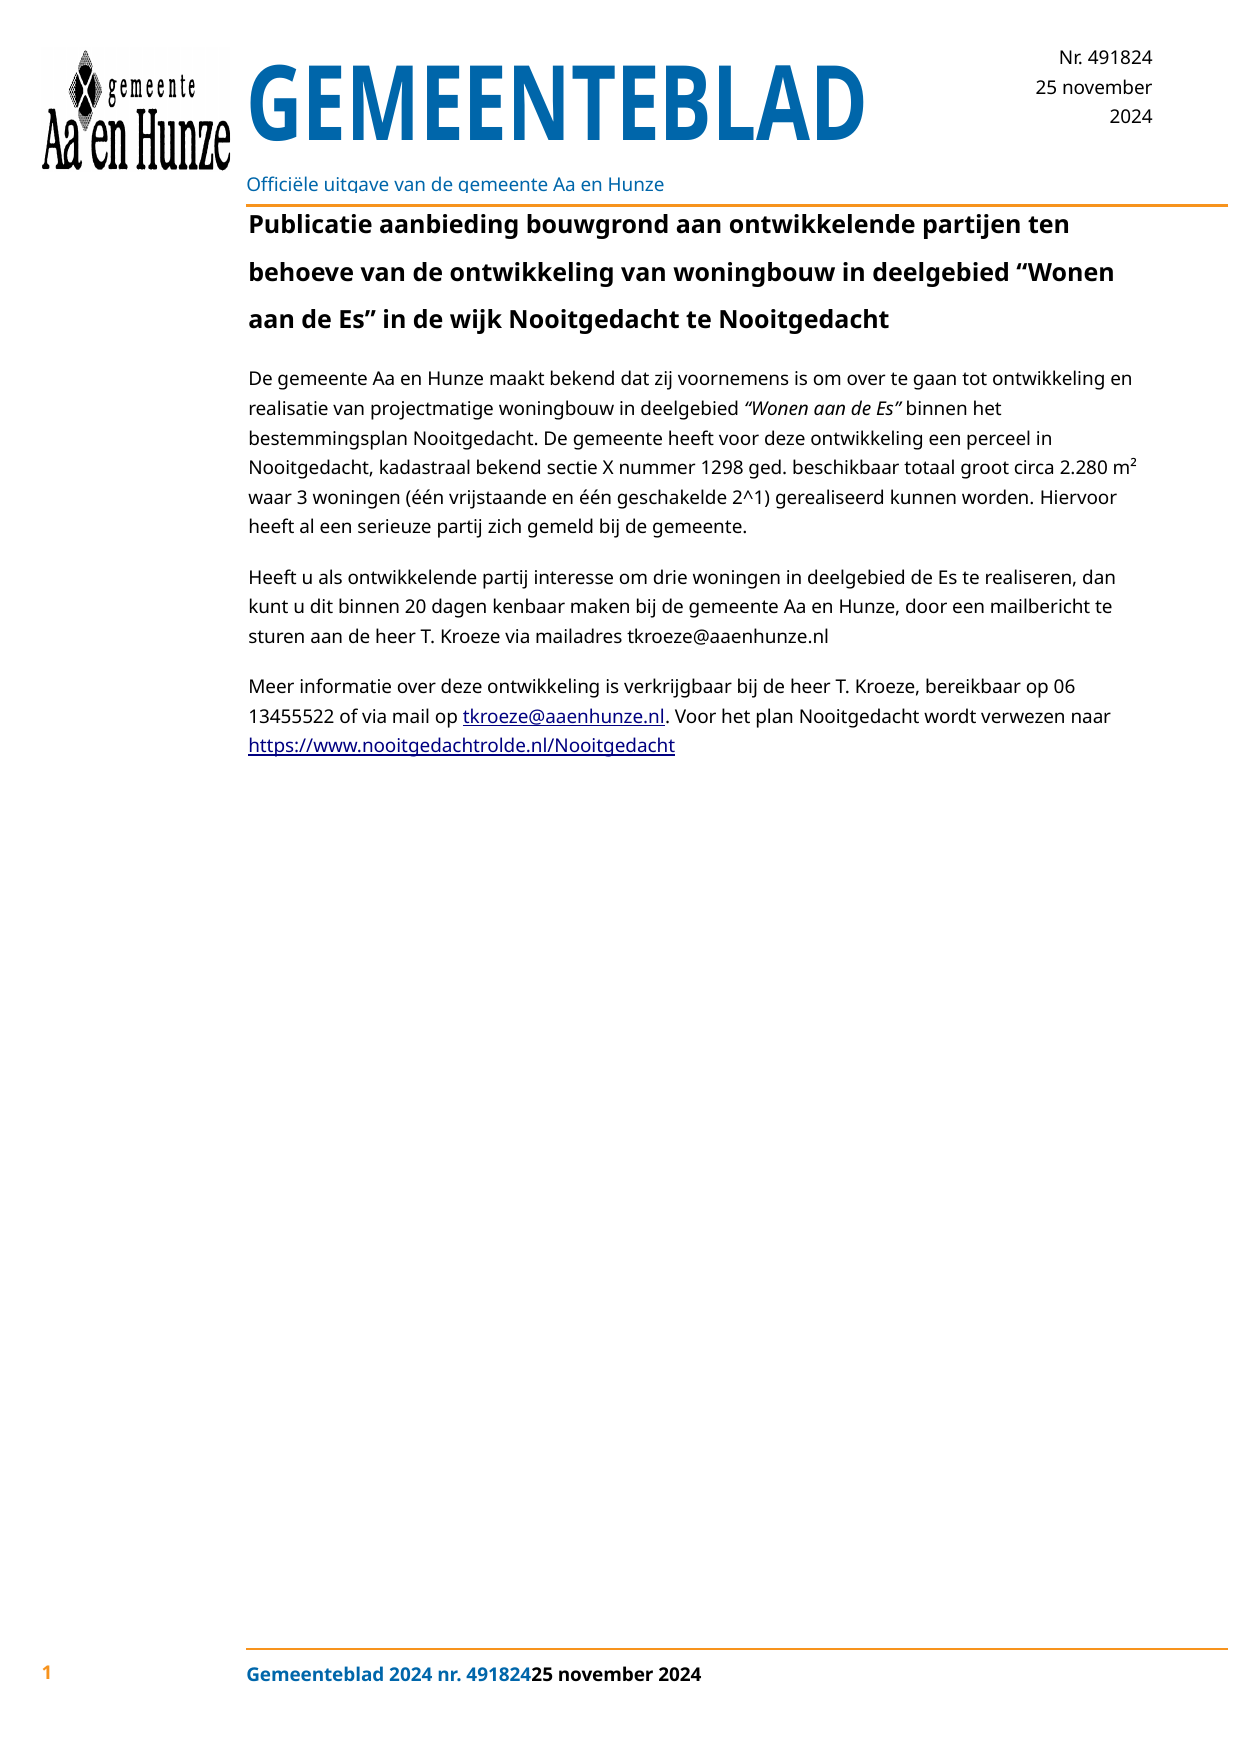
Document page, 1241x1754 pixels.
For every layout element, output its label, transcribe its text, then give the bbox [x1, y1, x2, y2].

picture [41, 47, 231, 172]
text Heeft u als ontwikkelende partij interesse om drie woningen in deelgebied de Es te realiseren, dan kunt u dit binnen 20 dagen kenbaar maken bij de gemeente Aa en Hunze, door een mailbericht te sturen aan de heer T. Kroeze via mailadres tkroeze@aaenhunze.nl [248, 564, 1152, 649]
text Meer informatie over deze ontwikkeling is verkrijgbaar bij de heer T. Kroeze, bereikbaar op 06 13455522 of via mail op tkroeze@aaenhunze.nl. Voor het plan Nooitgedacht wordt verwezen naar https://www.nooitgedachtrolde.nl/Nooitgedacht [248, 673, 1152, 758]
text Publicatie aanbieding bouwgrond aan ontwikkelende partijen ten behoeve van de ontwikkeling van woningbouw in deelgebied “Wonen aan de Es” in de wijk Nooitgedacht te Nooitgedacht [248, 207, 1152, 336]
text De gemeente Aa en Hunze maakt bekend dat zij voornemens is om over te gaan tot ontwikkeling en realisatie van projectmatige woningbouw in deelgebied “Wonen aan de Es” binnen het bestemmingsplan Nooitgedacht. De gemeente heeft voor deze ontwikkeling een perceel in Nooitgedacht, kadastraal bekend sectie X nummer 1298 ged. beschikbaar totaal groot circa 2.280 m² waar 3 woningen (één vrijstaande en één geschakelde 2^1) gerealiseerd kunnen worden. Hiervoor heeft al een serieuze partij zich gemeld bij de gemeente. [248, 366, 1152, 539]
